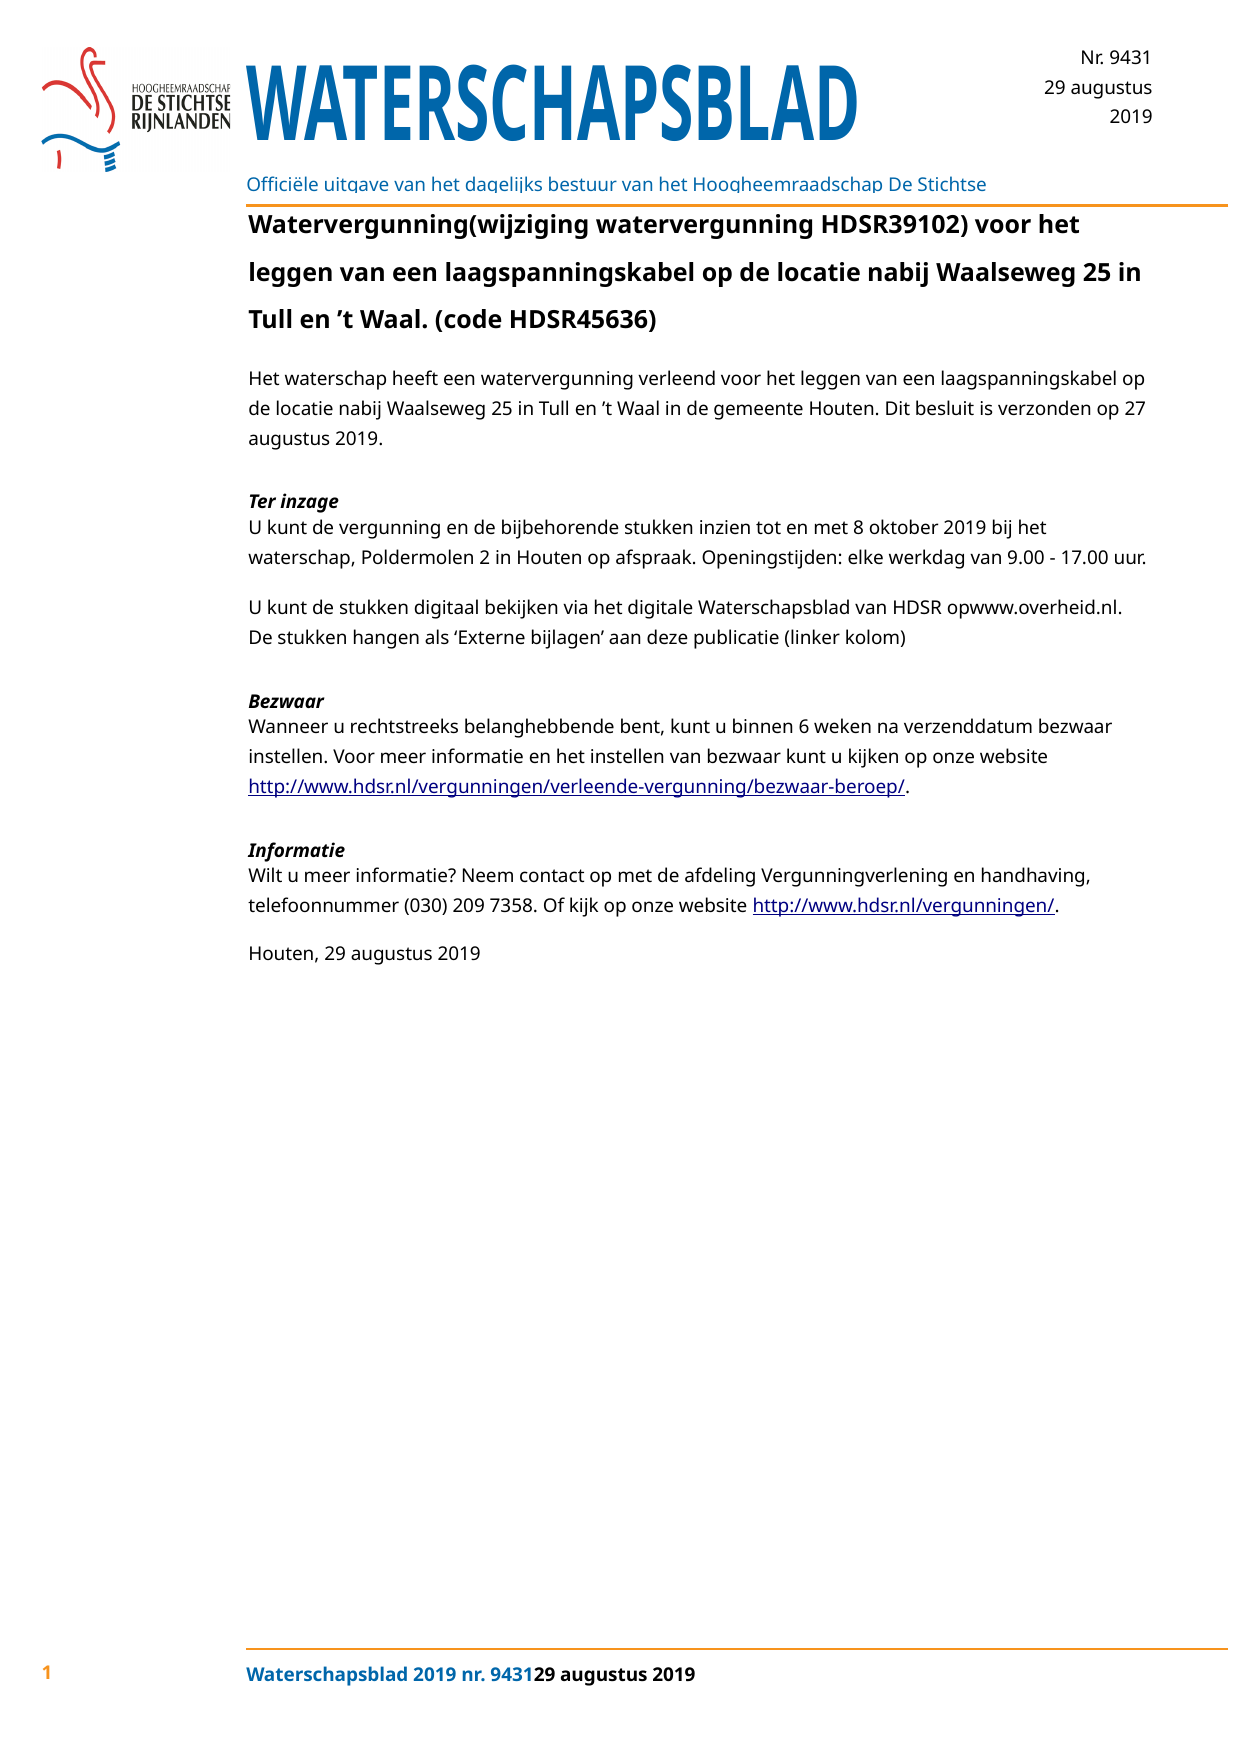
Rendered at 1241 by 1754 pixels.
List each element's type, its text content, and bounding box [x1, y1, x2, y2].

text Bezwaar [248, 688, 1152, 714]
text Wanneer u rechtstreeks belanghebbende bent, kunt u binnen 6 weken na verzenddatum bezwaar instellen. Voor meer informatie en het instellen van bezwaar kunt u kijken op onze website http://www.hdsr.nl/vergunningen/verleende-vergunning/bezwaar-beroep/. [248, 714, 1152, 798]
text Watervergunning(wijziging watervergunning HDSR39102) voor het leggen van een laagspanningskabel op de locatie nabij Waalseweg 25 in Tull en ’t Waal. (code HDSR45636) [248, 207, 1152, 336]
text Informatie [248, 837, 1152, 862]
text Houten, 29 augustus 2019 [248, 940, 1152, 966]
text Het waterschap heeft een watervergunning verleend voor het leggen van een laagspanningskabel op de locatie nabij Waalseweg 25 in Tull en ’t Waal in de gemeente Houten. Dit besluit is verzonden op 27 augustus 2019. [248, 366, 1152, 450]
text U kunt de stukken digitaal bekijken via het digitale Waterschapsblad van HDSR opwww.overheid.nl. De stukken hangen als ‘Externe bijlagen’ aan deze publicatie (linker kolom) [248, 594, 1152, 650]
text U kunt de vergunning en de bijbehorende stukken inzien tot en met 8 oktober 2019 bij het waterschap, Poldermolen 2 in Houten op afspraak. Openingstijden: elke werkdag van 9.00 - 17.00 uur. [248, 514, 1152, 570]
picture [41, 47, 231, 172]
text Ter inzage [248, 489, 1152, 514]
text Wilt u meer informatie? Neem contact op met de afdeling Vergunningverlening en handhaving, telefoonnummer (030) 209 7358. Of kijk op onze website http://www.hdsr.nl/vergunningen/. [248, 862, 1152, 918]
